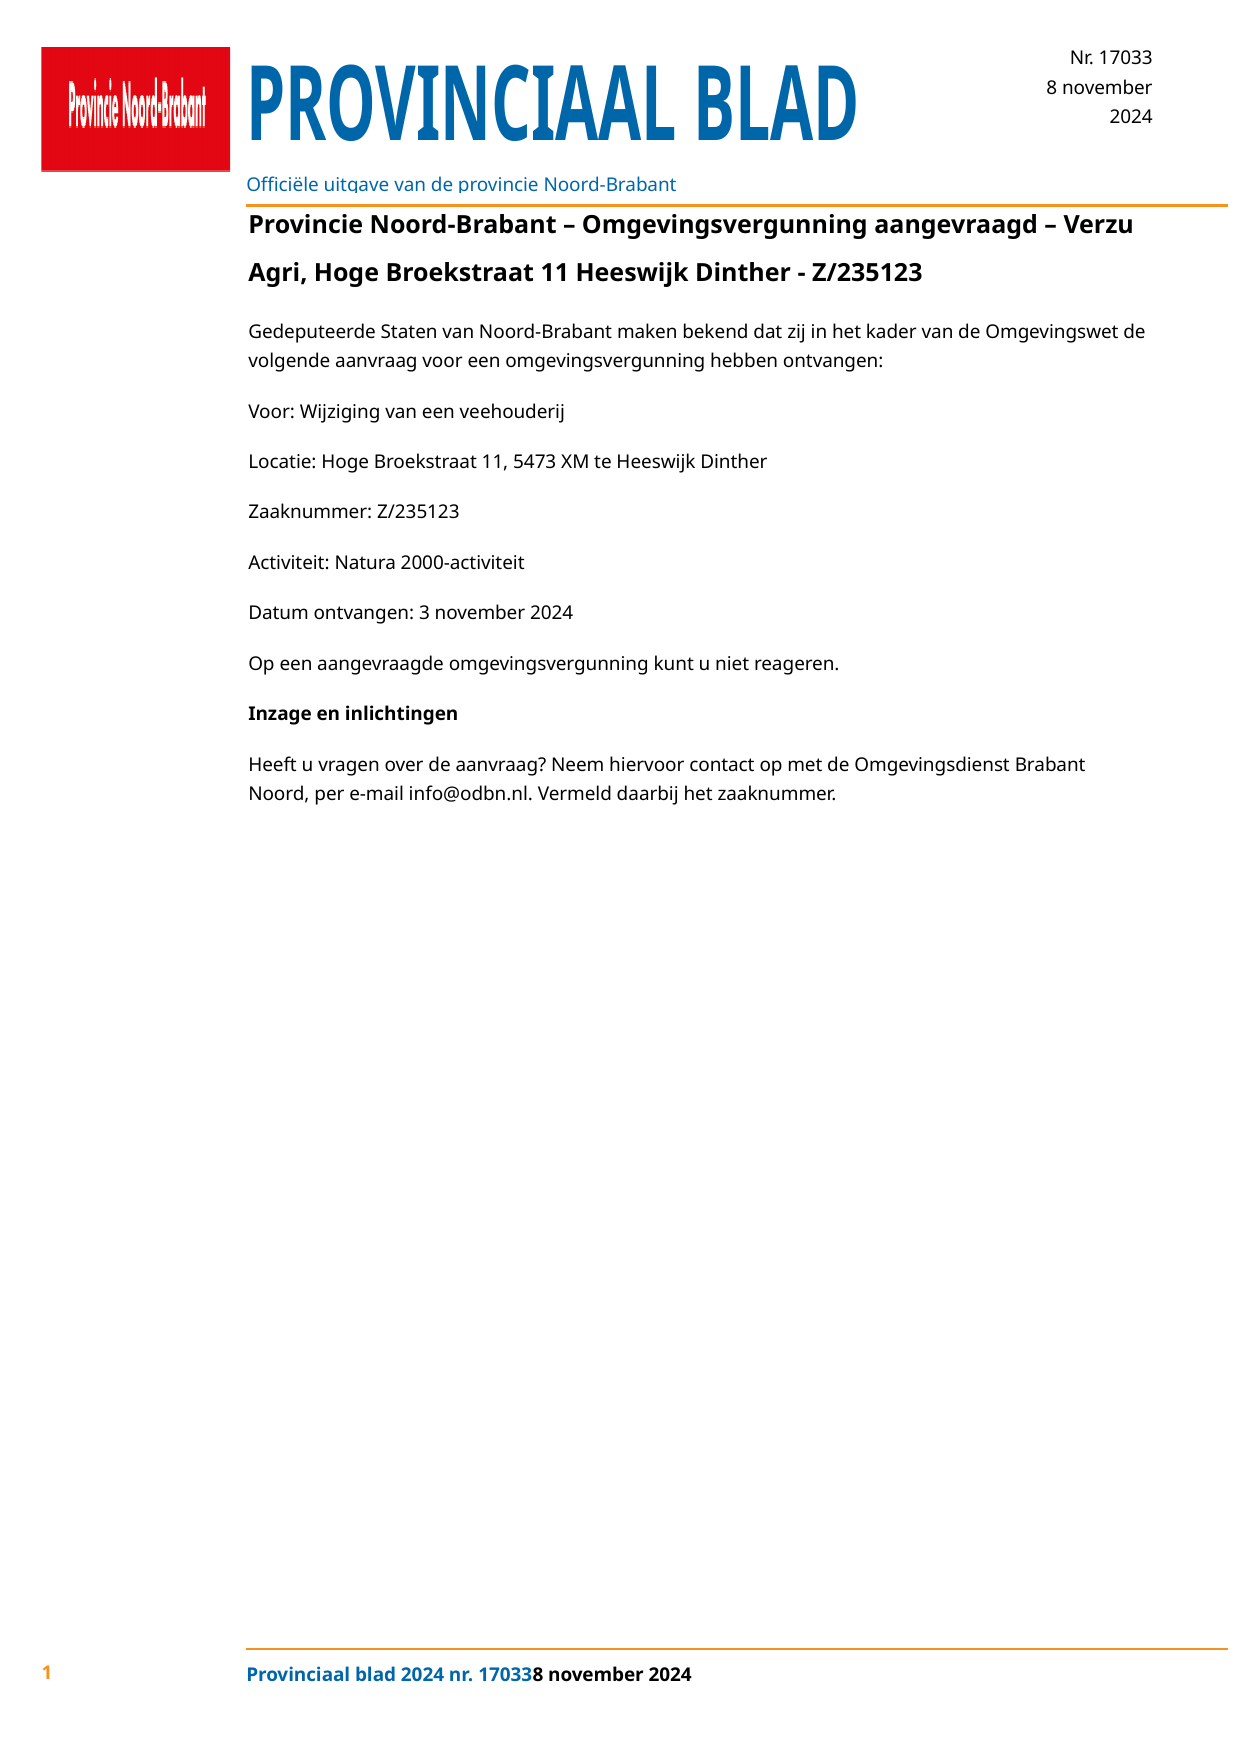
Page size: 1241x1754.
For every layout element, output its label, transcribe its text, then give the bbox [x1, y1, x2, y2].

text Locatie: Hoge Broekstraat 11, 5473 XM te Heeswijk Dinther [248, 448, 1152, 474]
text Gedeputeerde Staten van Noord-Brabant maken bekend dat zij in het kader van de Omgevingswet de volgende aanvraag voor een omgevingsvergunning hebben ontvangen: [248, 318, 1152, 373]
text Provincie Noord-Brabant – Omgevingsvergunning aangevraagd – Verzu Agri, Hoge Broekstraat 11 Heeswijk Dinther - Z/235123 [248, 207, 1152, 288]
text Zaaknummer: Z/235123 [248, 499, 1152, 524]
text Activiteit: Natura 2000-activiteit [248, 549, 1152, 575]
text Op een aangevraagde omgevingsvergunning kunt u niet reageren. [248, 650, 1152, 676]
picture [41, 47, 231, 172]
text Voor: Wijziging van een veehouderij [248, 398, 1152, 424]
text Inzage en inlichtingen [248, 700, 1152, 726]
text Datum ontvangen: 3 november 2024 [248, 599, 1152, 625]
text Heeft u vragen over de aanvraag? Neem hiervoor contact op met de Omgevingsdienst Brabant Noord, per e-mail info@odbn.nl. Vermeld daarbij het zaaknummer. [248, 751, 1152, 806]
